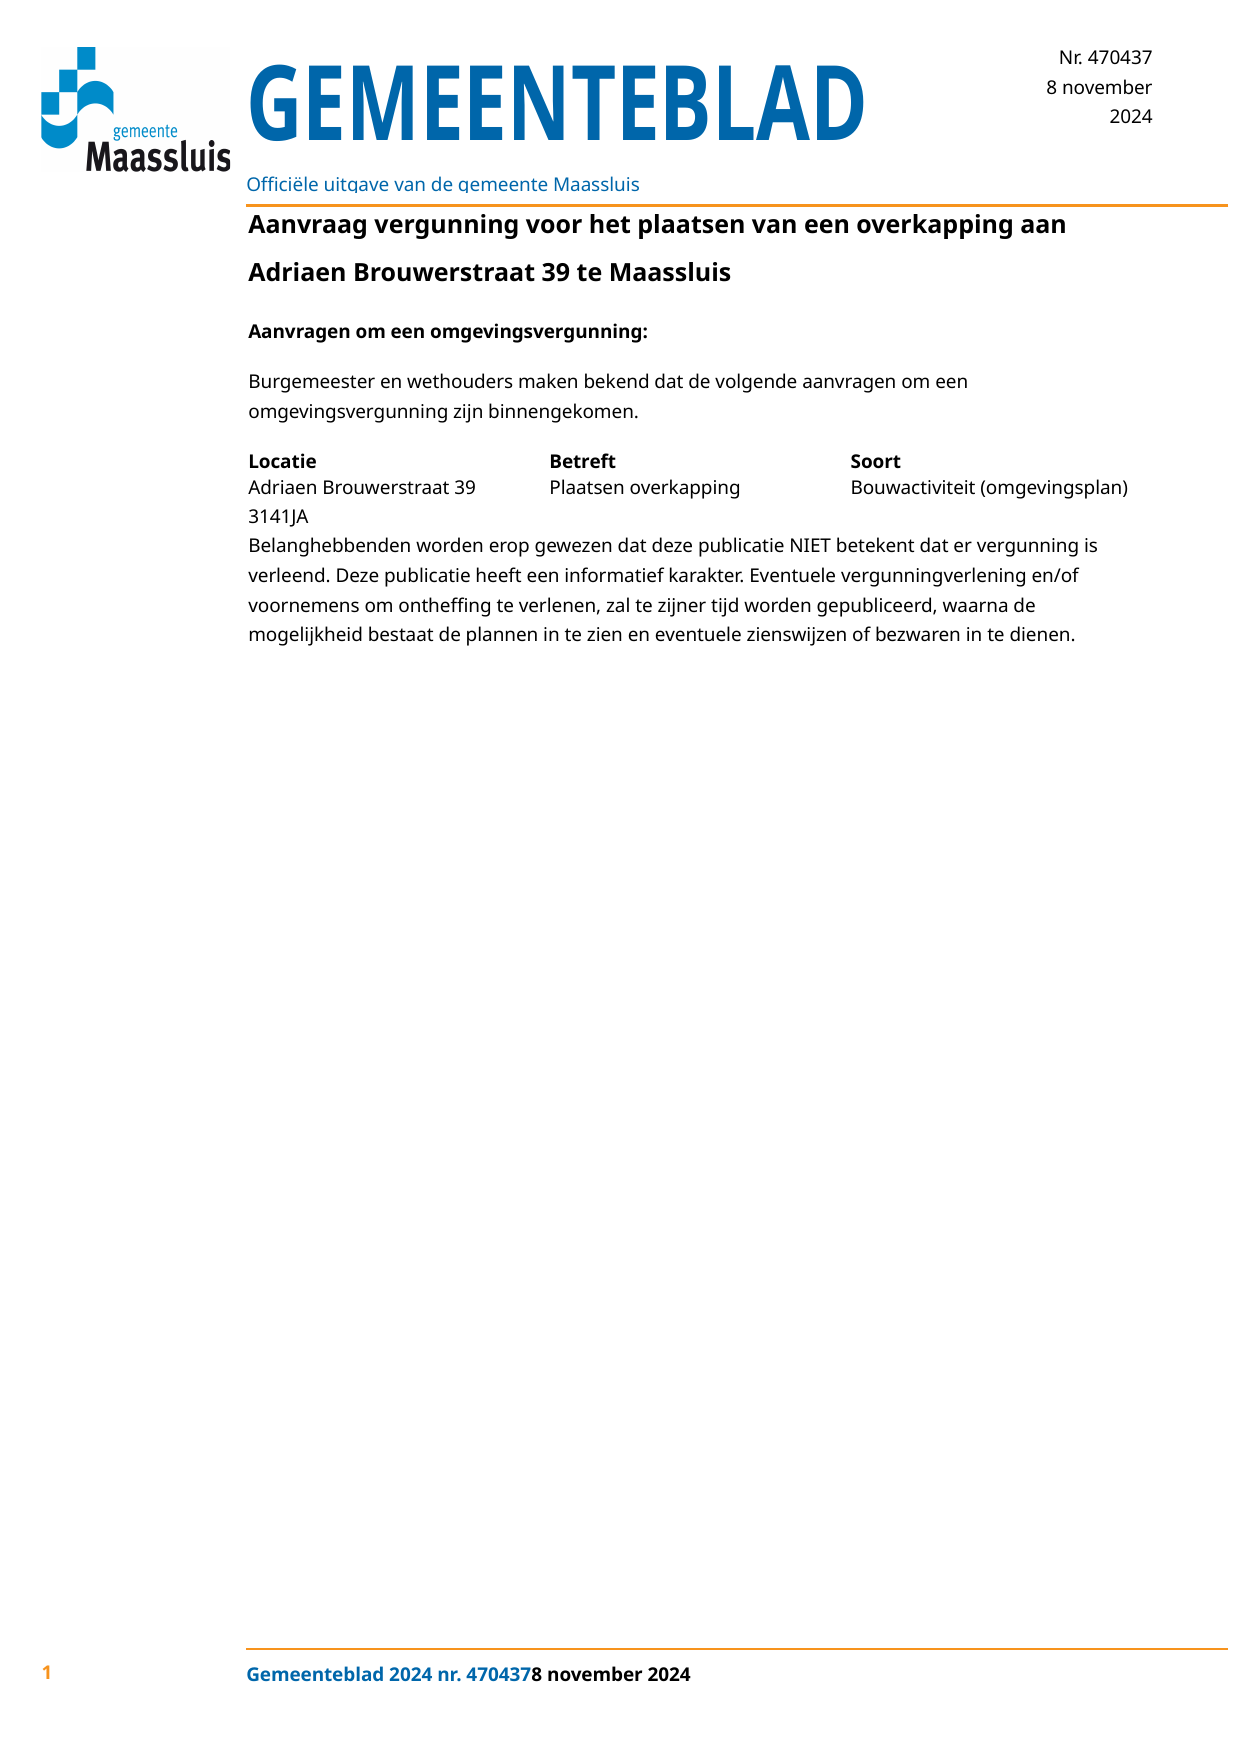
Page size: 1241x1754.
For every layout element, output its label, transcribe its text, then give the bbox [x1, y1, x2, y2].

table_header Locatie [248, 449, 549, 474]
table_cell Plaatsen overkapping [549, 474, 850, 529]
text Belanghebbenden worden erop gewezen dat deze publicatie NIET betekent dat er vergunning is verleend. Deze publicatie heeft een informatief karakter. Eventuele vergunningverlening en/of voornemens om ontheffing te verlenen, zal te zijner tijd worden gepubliceerd, waarna de mogelijkheid bestaat de plannen in te zien en eventuele zienswijzen of bezwaren in te dienen. [248, 533, 1152, 647]
picture [41, 47, 231, 172]
text Burgemeester en wethouders maken bekend dat de volgende aanvragen om een omgevingsvergunning zijn binnengekomen. [248, 368, 1152, 424]
picture [41, 47, 77, 92]
table_header Betreft [549, 449, 850, 474]
table_cell Bouwactiviteit (omgevingsplan) [850, 474, 1152, 529]
table_header Soort [850, 449, 1152, 474]
text Aanvraag vergunning voor het plaatsen van een overkapping aan Adriaen Brouwerstraat 39 te Maassluis [248, 207, 1152, 288]
text Aanvragen om een omgevingsvergunning: [248, 318, 1152, 344]
table_cell Adriaen Brouwerstraat 39 3141JA [248, 474, 549, 529]
